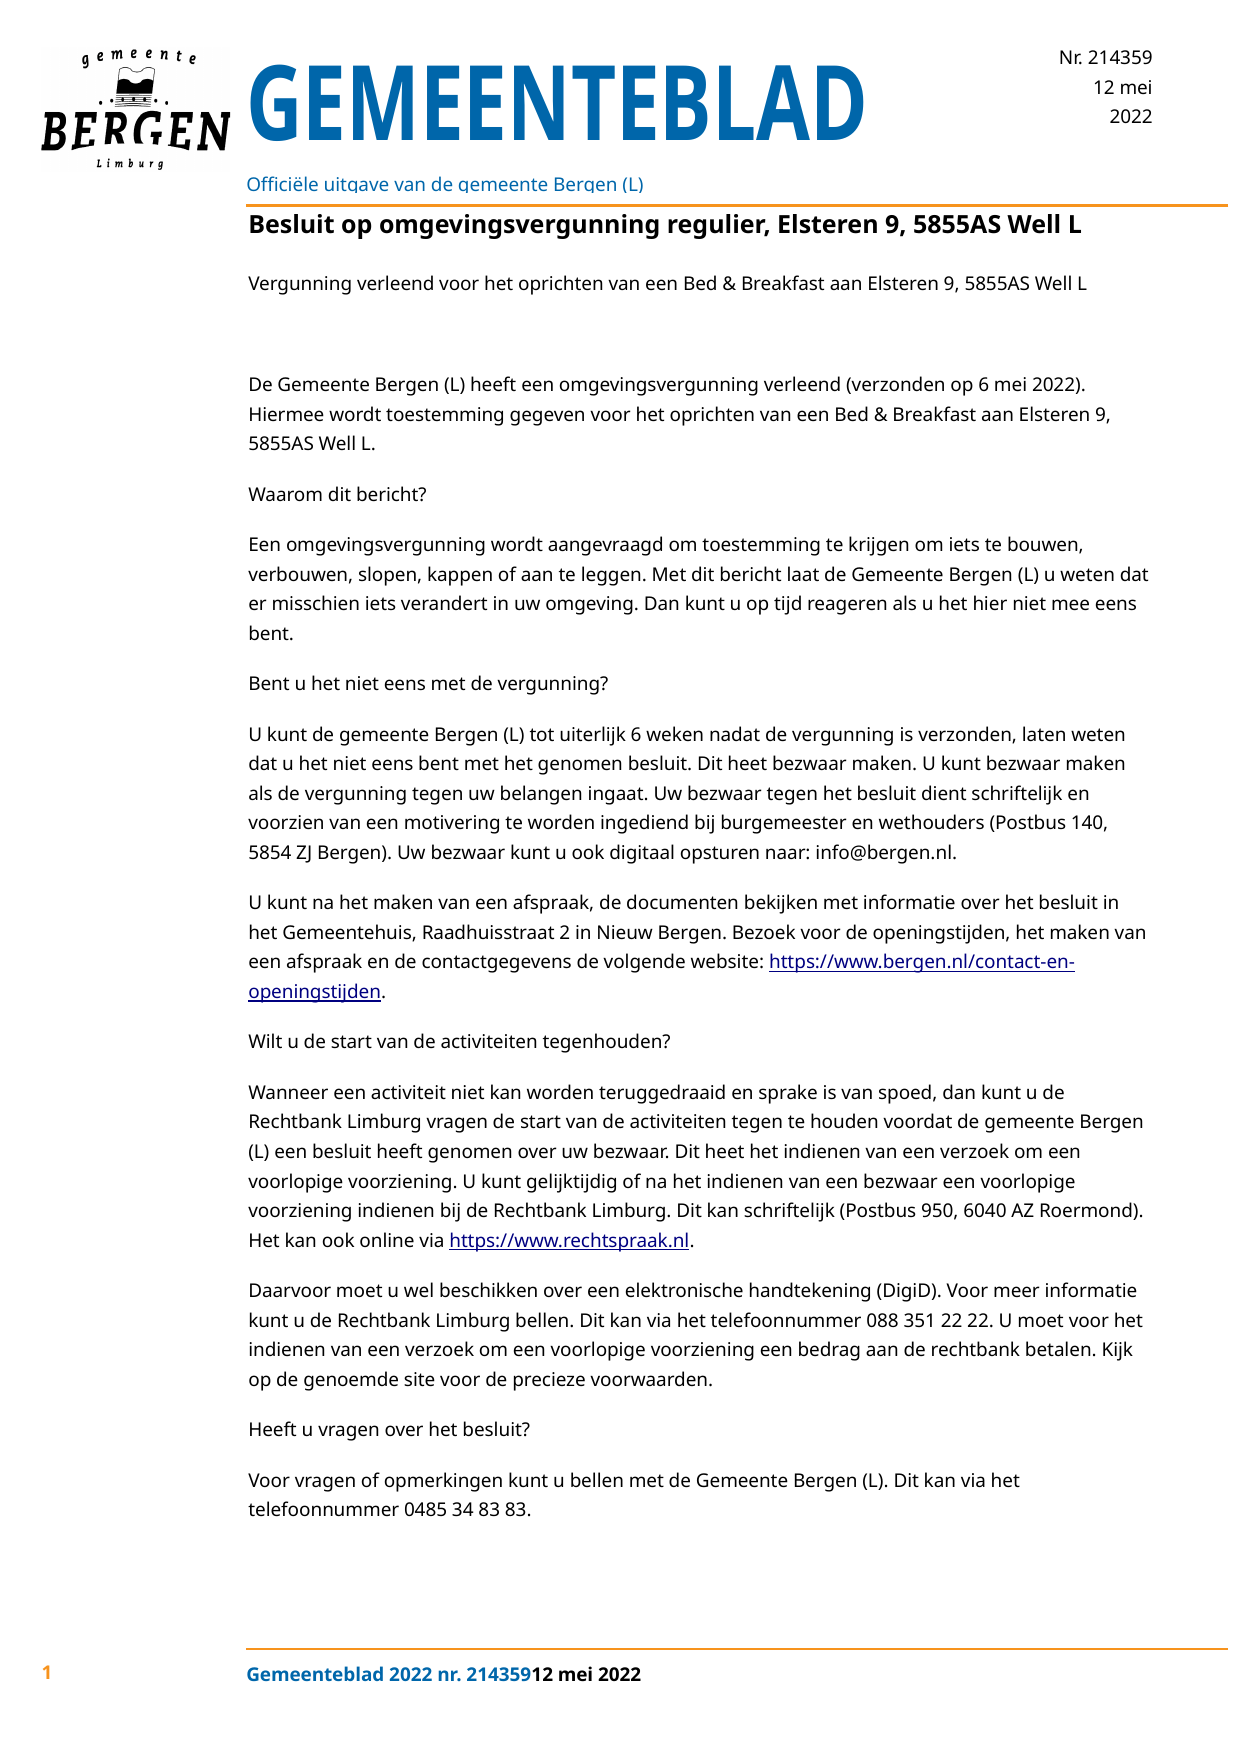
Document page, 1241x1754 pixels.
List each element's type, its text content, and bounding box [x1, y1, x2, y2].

text Daarvoor moet u wel beschikken over een elektronische handtekening (DigiD). Voor meer informatie kunt u de Rechtbank Limburg bellen. Dit kan via het telefoonnummer 088 351 22 22. U moet voor het indienen van een verzoek om een voorlopige voorziening een bedrag aan de rechtbank betalen. Kijk op de genoemde site voor de precieze voorwaarden. [248, 1277, 1152, 1392]
text Besluit op omgevingsvergunning regulier, Elsteren 9, 5855AS Well L [248, 207, 1152, 241]
text Waarom dit bericht? [248, 481, 1152, 506]
picture [41, 47, 231, 172]
text Heeft u vragen over het besluit? [248, 1417, 1152, 1442]
text Bent u het niet eens met de vergunning? [248, 670, 1152, 696]
text Vergunning verleend voor het oprichten van een Bed & Breakfast aan Elsteren 9, 5855AS Well L [248, 270, 1152, 296]
text Wilt u de start van de activiteiten tegenhouden? [248, 1029, 1152, 1054]
text Wanneer een activiteit niet kan worden teruggedraaid en sprake is van spoed, dan kunt u de Rechtbank Limburg vragen de start van de activiteiten tegen te houden voordat de gemeente Bergen (L) een besluit heeft genomen over uw bezwaar. Dit heet het indienen van een verzoek om een voorlopige voorziening. U kunt gelijktijdig of na het indienen van een bezwaar een voorlopige voorziening indienen bij de Rechtbank Limburg. Dit kan schriftelijk (Postbus 950, 6040 AZ Roermond). Het kan ook online via https://www.rechtspraak.nl. [248, 1079, 1152, 1253]
text U kunt de gemeente Bergen (L) tot uiterlijk 6 weken nadat de vergunning is verzonden, laten weten dat u het niet eens bent met het genomen besluit. Dit heet bezwaar maken. U kunt bezwaar maken als de vergunning tegen uw belangen ingaat. Uw bezwaar tegen het besluit dient schriftelijk en voorzien van een motivering te worden ingediend bij burgemeester en wethouders (Postbus 140, 5854 ZJ Bergen). Uw bezwaar kunt u ook digitaal opsturen naar: info@bergen.nl. [248, 721, 1152, 865]
text Een omgevingsvergunning wordt aangevraagd om toestemming te krijgen om iets te bouwen, verbouwen, slopen, kappen of aan te leggen. Met dit bericht laat de Gemeente Bergen (L) u weten dat er misschien iets verandert in uw omgeving. Dan kunt u op tijd reageren als u het hier niet mee eens bent. [248, 531, 1152, 646]
text U kunt na het maken van een afspraak, de documenten bekijken met informatie over het besluit in het Gemeentehuis, Raadhuisstraat 2 in Nieuw Bergen. Bezoek voor de openingstijden, het maken van een afspraak en de contactgegevens de volgende website: https://www.bergen.nl/contact-en-openingstijden. [248, 889, 1152, 1004]
text Voor vragen of opmerkingen kunt u bellen met de Gemeente Bergen (L). Dit kan via het telefoonnummer 0485 34 83 83. [248, 1467, 1152, 1522]
text De Gemeente Bergen (L) heeft een omgevingsvergunning verleend (verzonden op 6 mei 2022). Hiermee wordt toestemming gegeven voor het oprichten van een Bed & Breakfast aan Elsteren 9, 5855AS Well L. [248, 371, 1152, 456]
